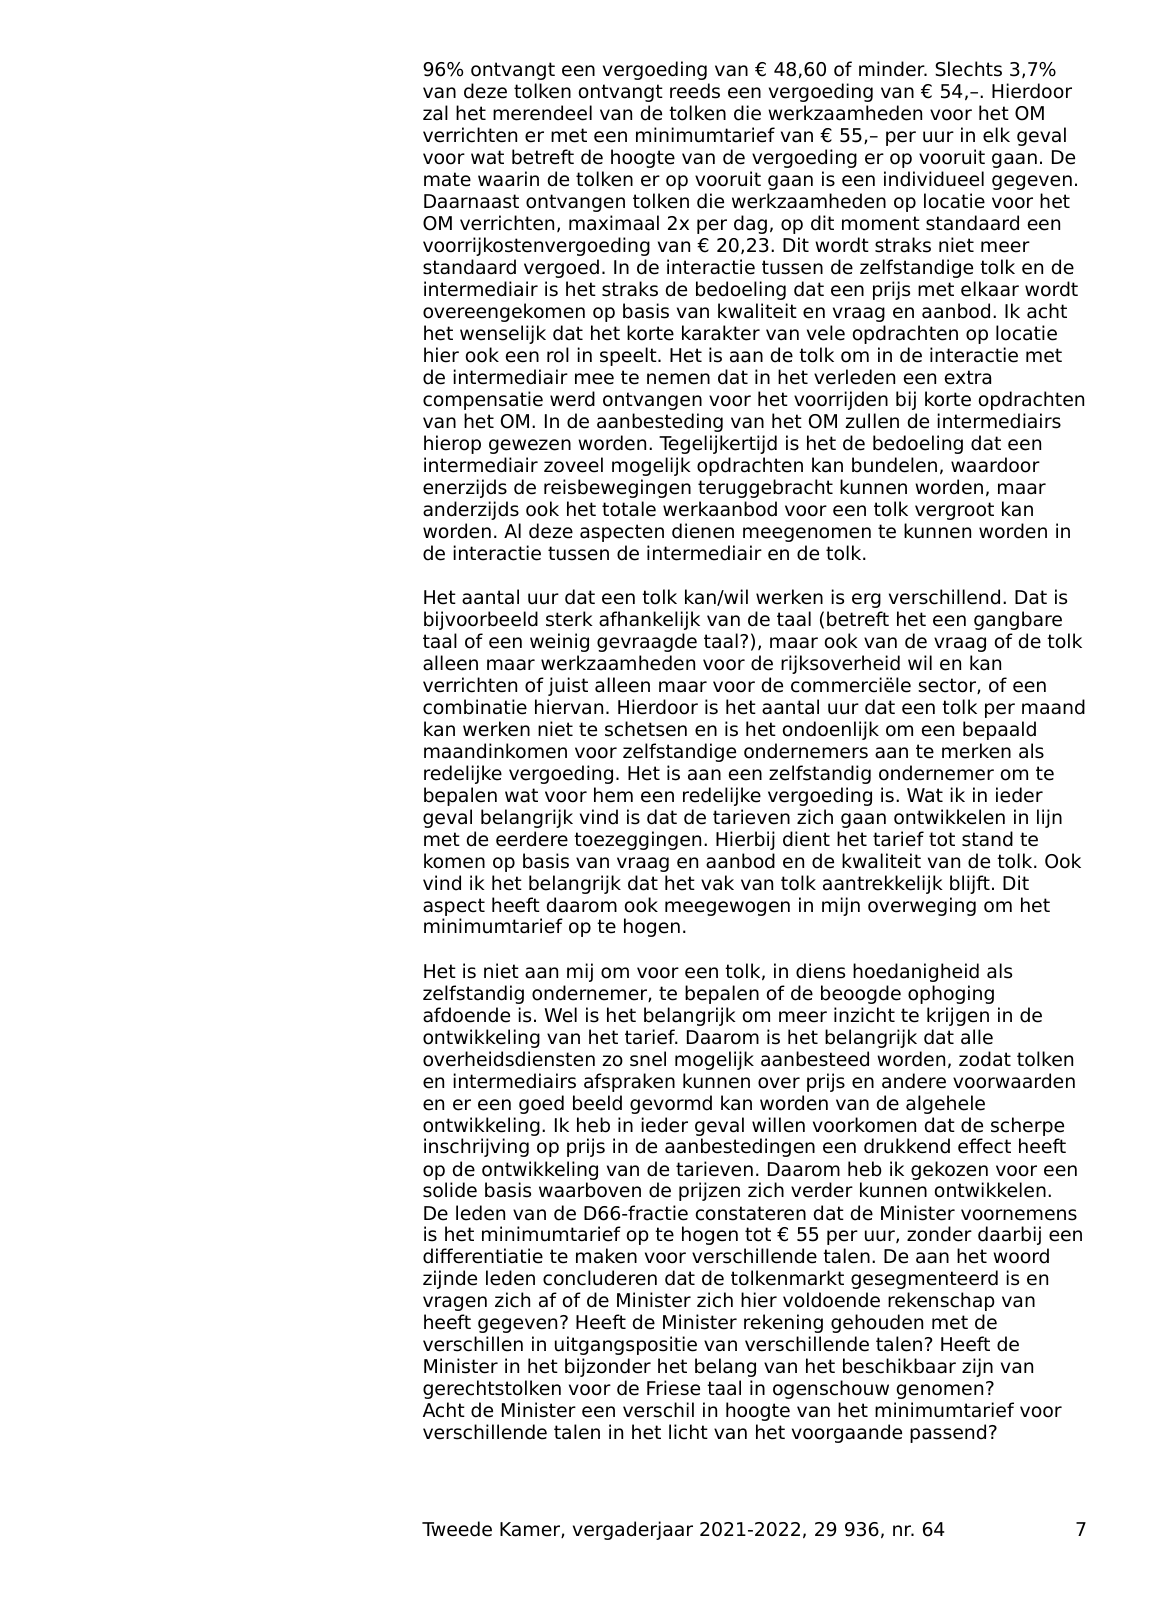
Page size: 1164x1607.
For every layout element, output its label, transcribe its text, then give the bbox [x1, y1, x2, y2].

text Het aantal uur dat een tolk kan/wil werken is erg verschillend. Dat is bijvoorbeeld sterk afhankelijk van de taal (betreft het een gangbare taal of een weinig gevraagde taal?), maar ook van de vraag of de tolk alleen maar werkzaamheden voor de rijksoverheid wil en kan verrichten of juist alleen maar voor de commerciële sector, of een combinatie hiervan. Hierdoor is het aantal uur dat een tolk per maand kan werken niet te schetsen en is het ondoenlijk om een bepaald maandinkomen voor zelfstandige ondernemers aan te merken als redelijke vergoeding. Het is aan een zelfstandig ondernemer om te bepalen wat voor hem een redelijke vergoeding is. Wat ik in ieder geval belangrijk vind is dat de tarieven zich gaan ontwikkelen in lijn met de eerdere toezeggingen. Hierbij dient het tarief tot stand te komen op basis van vraag en aanbod en de kwaliteit van de tolk. Ook vind ik het belangrijk dat het vak van tolk aantrekkelijk blijft. Dit aspect heeft daarom ook meegewogen in mijn overweging om het minimumtarief op te hogen. [422, 587, 1087, 938]
text Acht de Minister een verschil in hoogte van het minimumtarief voor verschillende talen in het licht van het voorgaande passend? [422, 1400, 1087, 1444]
text Daarnaast ontvangen tolken die werkzaamheden op locatie voor het OM verrichten, maximaal 2x per dag, op dit moment standaard een voorrijkostenvergoeding van € 20,23. Dit wordt straks niet meer standaard vergoed. In de interactie tussen de zelfstandige tolk en de intermediair is het straks de bedoeling dat een prijs met elkaar wordt overeengekomen op basis van kwaliteit en vraag en aanbod. Ik acht het wenselijk dat het korte karakter van vele opdrachten op locatie hier ook een rol in speelt. Het is aan de tolk om in de interactie met de intermediair mee te nemen dat in het verleden een extra compensatie werd ontvangen voor het voorrijden bij korte opdrachten van het OM. In de aanbesteding van het OM zullen de intermediairs hierop gewezen worden. Tegelijkertijd is het de bedoeling dat een intermediair zoveel mogelijk opdrachten kan bundelen, waardoor enerzijds de reisbewegingen teruggebracht kunnen worden, maar anderzijds ook het totale werkaanbod voor een tolk vergroot kan worden. Al deze aspecten dienen meegenomen te kunnen worden in de interactie tussen de intermediair en de tolk. [422, 191, 1087, 564]
text 96% ontvangt een vergoeding van € 48,60 of minder. Slechts 3,7% van deze tolken ontvangt reeds een vergoeding van € 54,–. Hierdoor zal het merendeel van de tolken die werkzaamheden voor het OM verrichten er met een minimumtarief van € 55,– per uur in elk geval voor wat betreft de hoogte van de vergoeding er op vooruit gaan. De mate waarin de tolken er op vooruit gaan is een individueel gegeven. [422, 59, 1087, 191]
text De leden van de D66-fractie constateren dat de Minister voornemens is het minimumtarief op te hogen tot € 55 per uur, zonder daarbij een differentiatie te maken voor verschillende talen. De aan het woord zijnde leden concluderen dat de tolkenmarkt gesegmenteerd is en vragen zich af of de Minister zich hier voldoende rekenschap van heeft gegeven? Heeft de Minister rekening gehouden met de verschillen in uitgangspositie van verschillende talen? Heeft de Minister in het bijzonder het belang van het beschikbaar zijn van gerechtstolken voor de Friese taal in ogenschouw genomen? [422, 1202, 1087, 1400]
text Het is niet aan mij om voor een tolk, in diens hoedanigheid als zelfstandig ondernemer, te bepalen of de beoogde ophoging afdoende is. Wel is het belangrijk om meer inzicht te krijgen in de ontwikkeling van het tarief. Daarom is het belangrijk dat alle overheidsdiensten zo snel mogelijk aanbesteed worden, zodat tolken en intermediairs afspraken kunnen over prijs en andere voorwaarden en er een goed beeld gevormd kan worden van de algehele ontwikkeling. Ik heb in ieder geval willen voorkomen dat de scherpe inschrijving op prijs in de aanbestedingen een drukkend effect heeft op de ontwikkeling van de tarieven. Daarom heb ik gekozen voor een solide basis waarboven de prijzen zich verder kunnen ontwikkelen. [422, 961, 1087, 1202]
